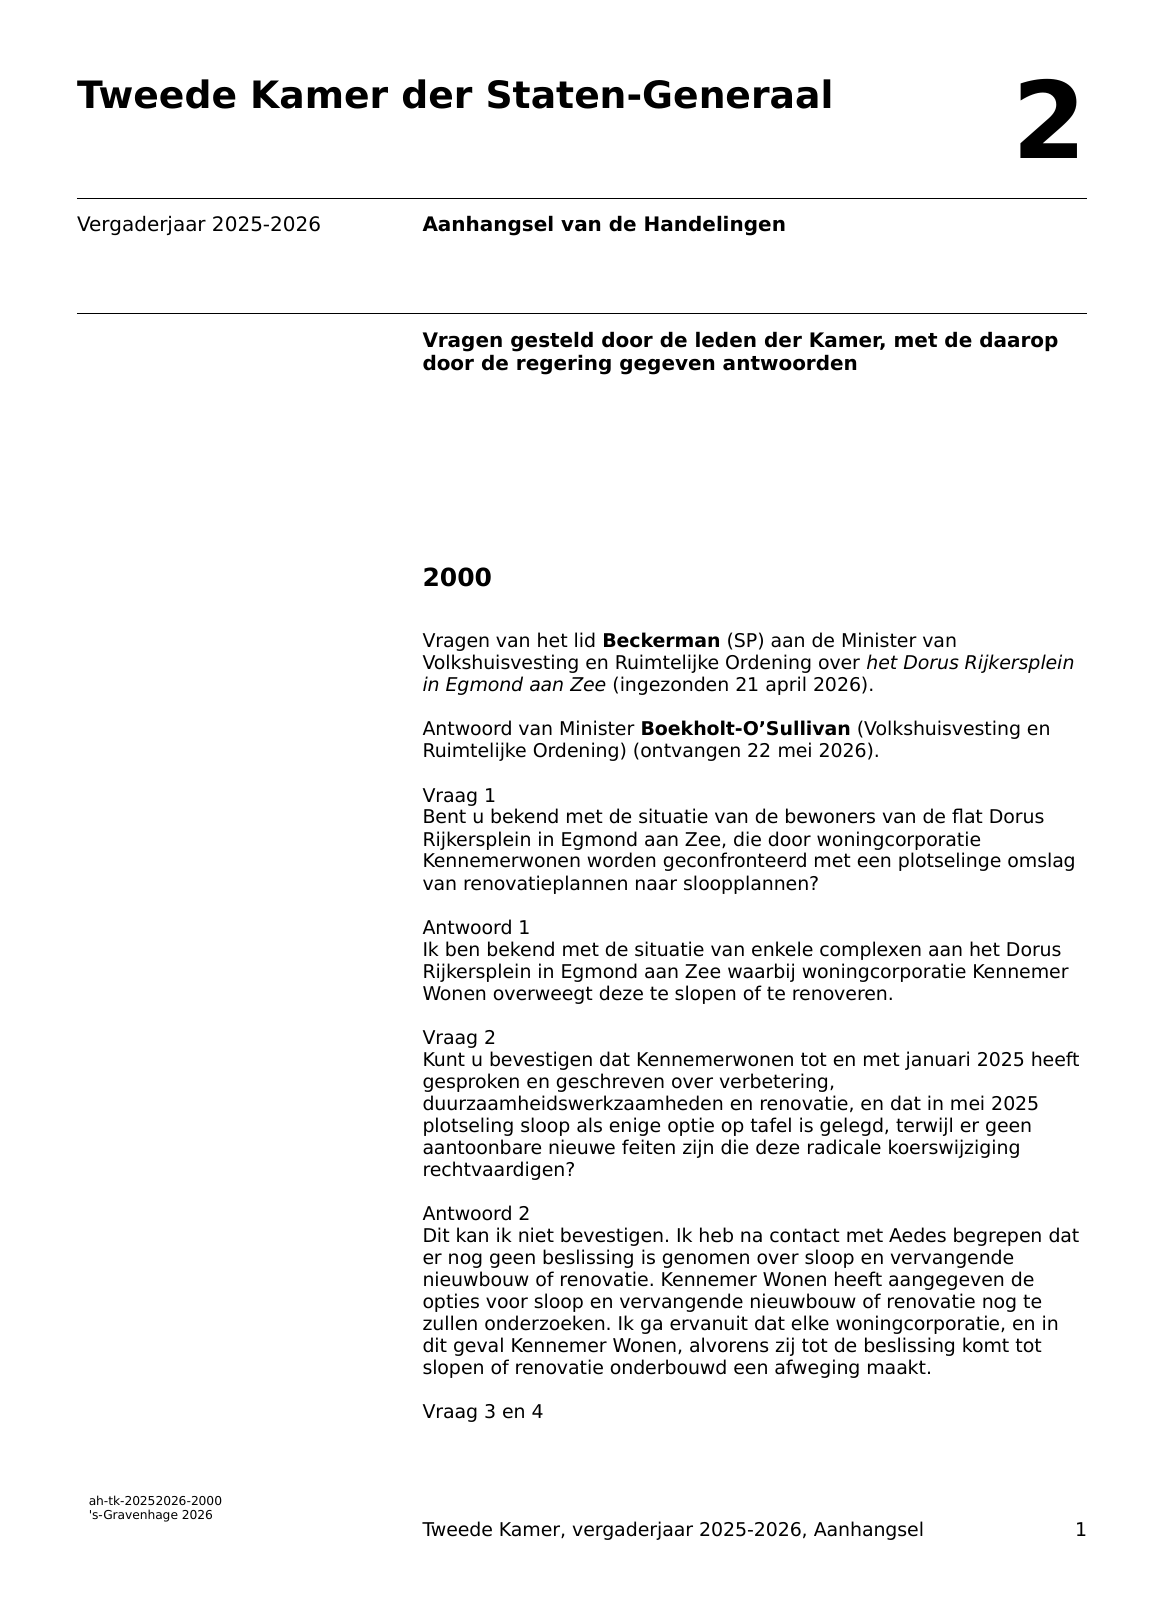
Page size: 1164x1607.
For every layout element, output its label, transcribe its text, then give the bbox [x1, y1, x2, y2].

text Vragen van het lid Beckerman (SP) aan de Minister van Volkshuisvesting en Ruimtelijke Ordening over het Dorus Rijkersplein in Egmond aan Zee (ingezonden 21 april 2026). [422, 630, 1087, 696]
table_cell Aanhangsel van de Handelingen [422, 199, 1087, 313]
text Kunt u bevestigen dat Kennemerwonen tot en met januari 2025 heeft gesproken en geschreven over verbetering, duurzaamheidswerkzaamheden en renovatie, en dat in mei 2025 plotseling sloop als enige optie op tafel is gelegd, terwijl er geen aantoonbare nieuwe feiten zijn die deze radicale koerswijziging rechtvaardigen? [422, 1049, 1087, 1181]
table_header Tweede Kamer der Staten-Generaal [77, 59, 886, 198]
table_cell [77, 314, 422, 375]
text Vraag 3 en 4 [422, 1401, 1087, 1423]
text ah-tk-20252026-2000 [88, 1494, 323, 1508]
text Antwoord 1 [422, 917, 1087, 938]
text Antwoord 2 [422, 1203, 1087, 1225]
text Ik ben bekend met de situatie van enkele complexen aan het Dorus Rijkersplein in Egmond aan Zee waarbij woningcorporatie Kennemer Wonen overweegt deze te slopen of te renoveren. [422, 938, 1087, 1004]
table_cell Vragen gesteld door de leden der Kamer, met de daarop door de regering gegeven antwoorden [422, 314, 1087, 375]
text 's-Gravenhage 2026 [88, 1508, 323, 1522]
text Bent u bekend met de situatie van de bewoners van de flat Dorus Rijkersplein in Egmond aan Zee, die door woningcorporatie Kennemerwonen worden geconfronteerd met een plotselinge omslag van renovatieplannen naar sloopplannen? [422, 806, 1087, 894]
text Antwoord van Minister Boekholt-O’Sullivan (Volkshuisvesting en Ruimtelijke Ordening) (ontvangen 22 mei 2026). [422, 718, 1087, 762]
table_cell Vergaderjaar 2025-2026 [77, 199, 422, 313]
text Vraag 2 [422, 1027, 1087, 1049]
text Vraag 1 [422, 784, 1087, 806]
text 2000 [422, 563, 1087, 592]
text Dit kan ik niet bevestigen. Ik heb na contact met Aedes begrepen dat er nog geen beslissing is genomen over sloop en vervangende nieuwbouw of renovatie. Kennemer Wonen heeft aangegeven de opties voor sloop en vervangende nieuwbouw of renovatie nog te zullen onderzoeken. Ik ga ervanuit dat elke woningcorporatie, en in dit geval Kennemer Wonen, alvorens zij tot de beslissing komt tot slopen of renovatie onderbouwd een afweging maakt. [422, 1225, 1087, 1378]
table_header 2 [886, 59, 1087, 198]
